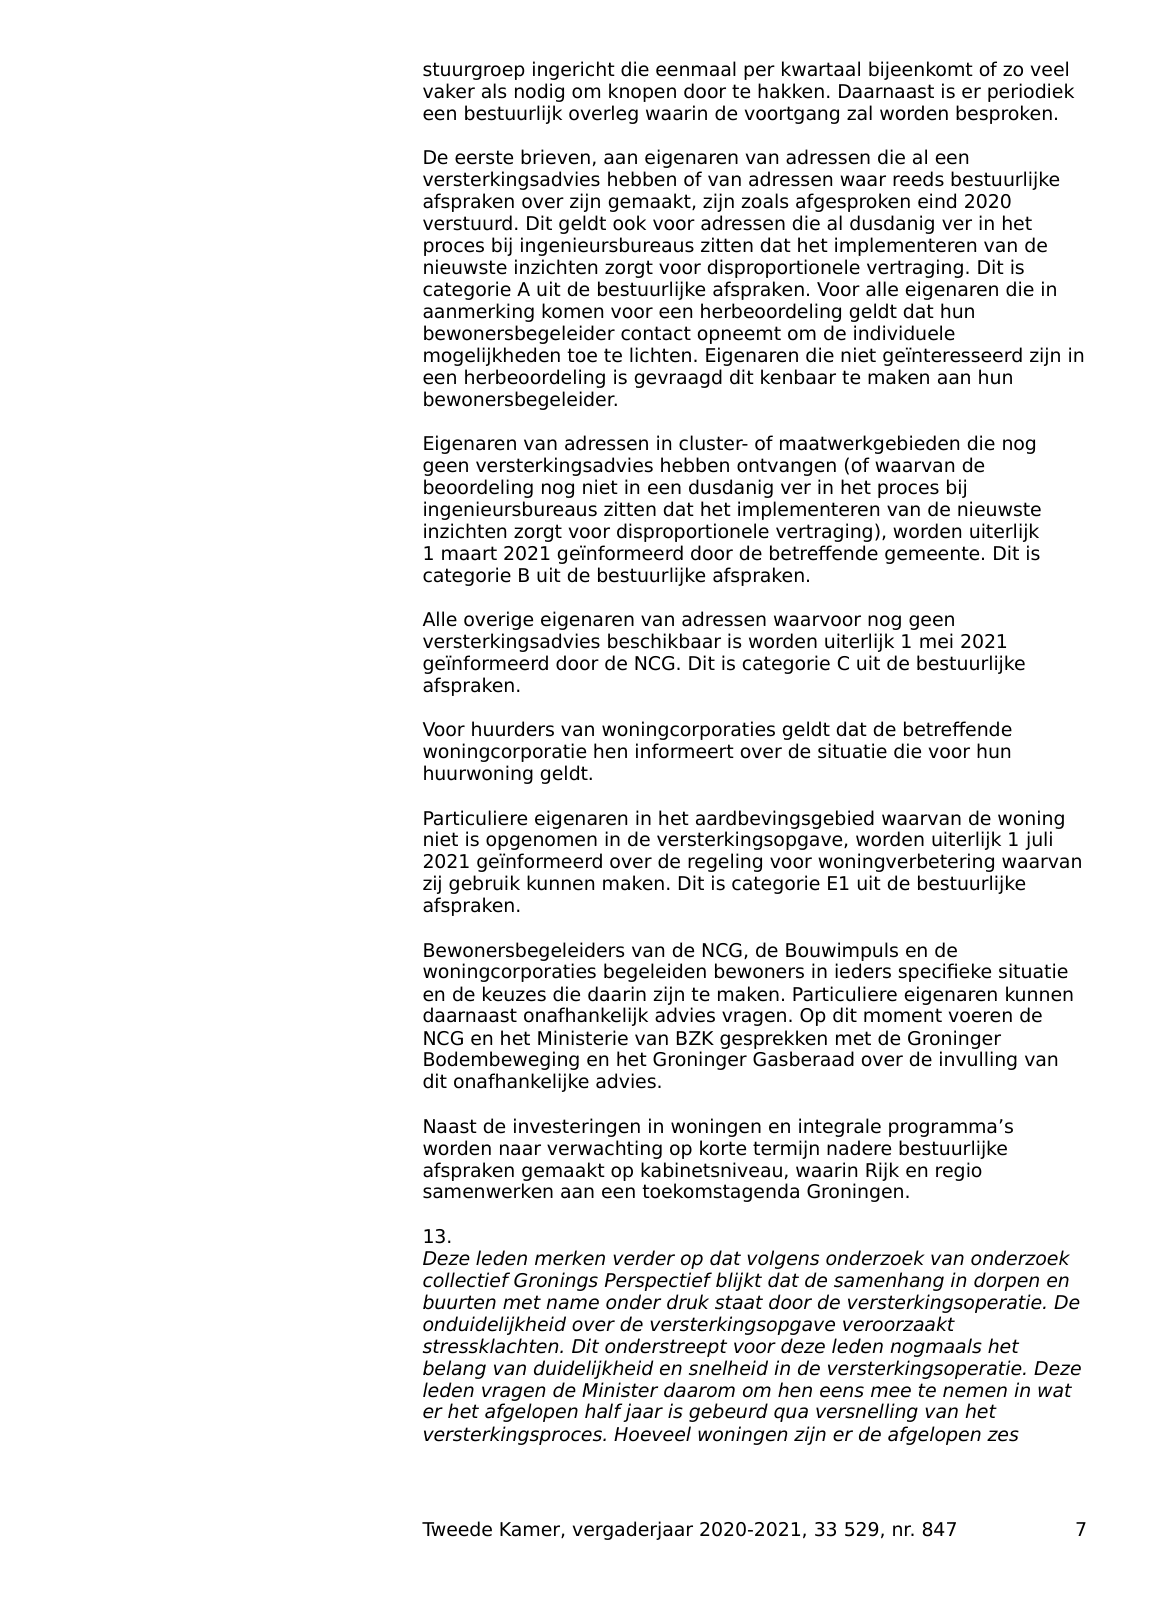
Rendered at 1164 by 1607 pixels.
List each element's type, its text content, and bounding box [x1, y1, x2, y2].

text Eigenaren van adressen in cluster- of maatwerkgebieden die nog geen versterkingsadvies hebben ontvangen (of waarvan de beoordeling nog niet in een dusdanig ver in het proces bij ingenieursbureaus zitten dat het implementeren van de nieuwste inzichten zorgt voor disproportionele vertraging), worden uiterlijk 1 maart 2021 geïnformeerd door de betreffende gemeente. Dit is categorie B uit de bestuurlijke afspraken. [422, 433, 1087, 587]
text Voor huurders van woningcorporaties geldt dat de betreffende woningcorporatie hen informeert over de situatie die voor hun huurwoning geldt. [422, 719, 1087, 785]
text 13. [422, 1226, 1087, 1248]
text Naast de investeringen in woningen en integrale programma’s worden naar verwachting op korte termijn nadere bestuurlijke afspraken gemaakt op kabinetsniveau, waarin Rijk en regio samenwerken aan een toekomstagenda Groningen. [422, 1116, 1087, 1203]
text De eerste brieven, aan eigenaren van adressen die al een versterkingsadvies hebben of van adressen waar reeds bestuurlijke afspraken over zijn gemaakt, zijn zoals afgesproken eind 2020 verstuurd. Dit geldt ook voor adressen die al dusdanig ver in het proces bij ingenieursbureaus zitten dat het implementeren van de nieuwste inzichten zorgt voor disproportionele vertraging. Dit is categorie A uit de bestuurlijke afspraken. Voor alle eigenaren die in aanmerking komen voor een herbeoordeling geldt dat hun bewonersbegeleider contact opneemt om de individuele mogelijkheden toe te lichten. Eigenaren die niet geïnteresseerd zijn in een herbeoordeling is gevraagd dit kenbaar te maken aan hun bewonersbegeleider. [422, 147, 1087, 411]
text Bewonersbegeleiders van de NCG, de Bouwimpuls en de woningcorporaties begeleiden bewoners in ieders specifieke situatie en de keuzes die daarin zijn te maken. Particuliere eigenaren kunnen daarnaast onafhankelijk advies vragen. Op dit moment voeren de NCG en het Ministerie van BZK gesprekken met de Groninger Bodembeweging en het Groninger Gasberaad over de invulling van dit onafhankelijke advies. [422, 939, 1087, 1093]
text Particuliere eigenaren in het aardbevingsgebied waarvan de woning niet is opgenomen in de versterkingsopgave, worden uiterlijk 1 juli 2021 geïnformeerd over de regeling voor woningverbetering waarvan zij gebruik kunnen maken. Dit is categorie E1 uit de bestuurlijke afspraken. [422, 807, 1087, 917]
text Alle overige eigenaren van adressen waarvoor nog geen versterkingsadvies beschikbaar is worden uiterlijk 1 mei 2021 geïnformeerd door de NCG. Dit is categorie C uit de bestuurlijke afspraken. [422, 609, 1087, 697]
text Deze leden merken verder op dat volgens onderzoek van onderzoek collectief Gronings Perspectief blijkt dat de samenhang in dorpen en buurten met name onder druk staat door de versterkingsoperatie. De onduidelijkheid over de versterkingsopgave veroorzaakt stressklachten. Dit onderstreept voor deze leden nogmaals het belang van duidelijkheid en snelheid in de versterkingsoperatie. Deze leden vragen de Minister daarom om hen eens mee te nemen in wat er het afgelopen half jaar is gebeurd qua versnelling van het versterkingsproces. Hoeveel woningen zijn er de afgelopen zes [422, 1248, 1087, 1445]
text stuurgroep ingericht die eenmaal per kwartaal bijeenkomt of zo veel vaker als nodig om knopen door te hakken. Daarnaast is er periodiek een bestuurlijk overleg waarin de voortgang zal worden besproken. [422, 59, 1087, 125]
